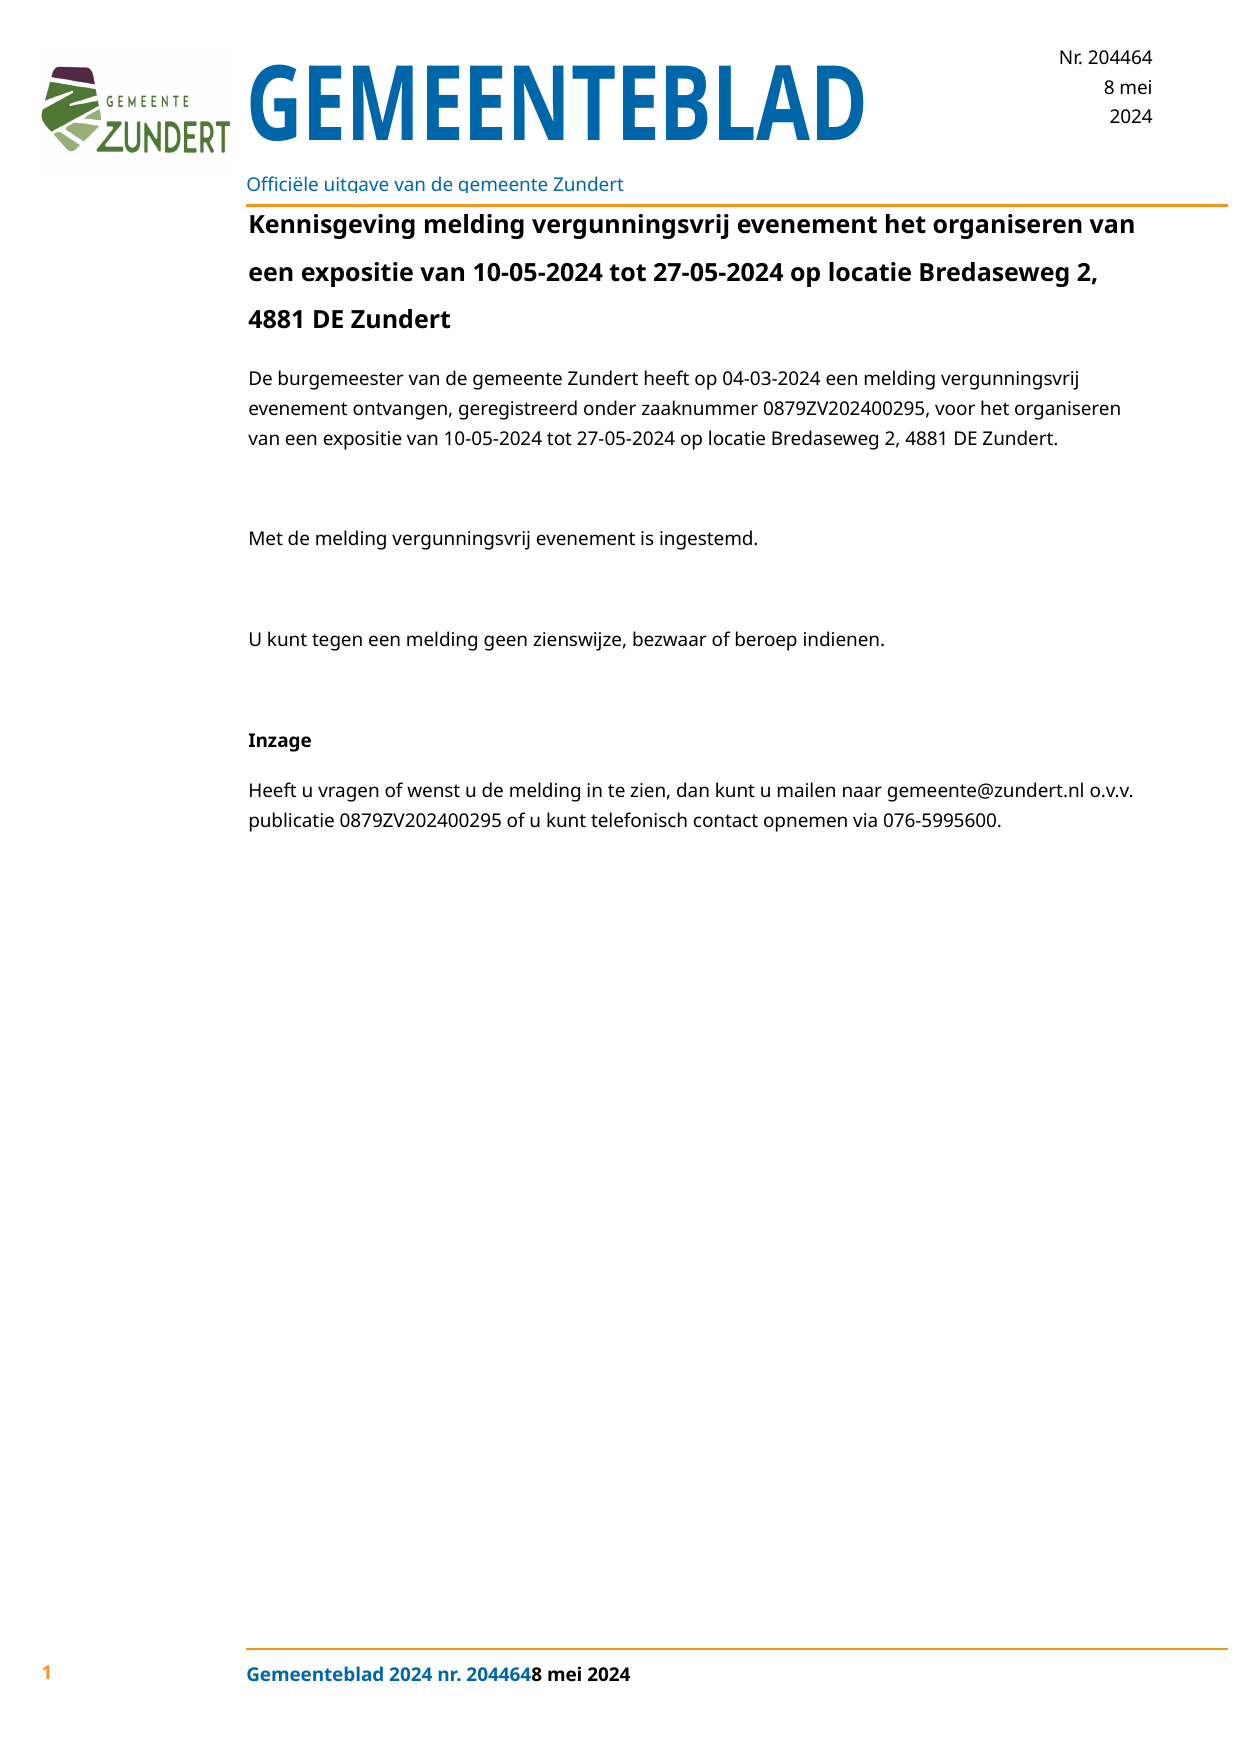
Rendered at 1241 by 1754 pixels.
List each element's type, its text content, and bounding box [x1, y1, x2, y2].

text Inzage [248, 727, 1152, 753]
text U kunt tegen een melding geen zienswijze, bezwaar of beroep indienen. [248, 626, 1152, 652]
text Met de melding vergunningsvrij evenement is ingestemd. [248, 526, 1152, 551]
text De burgemeester van de gemeente Zundert heeft op 04-03-2024 een melding vergunningsvrij evenement ontvangen, geregistreerd onder zaaknummer 0879ZV202400295, voor het organiseren van een expositie van 10-05-2024 tot 27-05-2024 op locatie Bredaseweg 2, 4881 DE Zundert. [248, 366, 1152, 450]
text Kennisgeving melding vergunningsvrij evenement het organiseren van een expositie van 10-05-2024 tot 27-05-2024 op locatie Bredaseweg 2, 4881 DE Zundert [248, 207, 1152, 336]
text Heeft u vragen of wenst u de melding in te zien, dan kunt u mailen naar gemeente@zundert.nl o.v.v. publicatie 0879ZV202400295 of u kunt telefonisch contact opnemen via 076-5995600. [248, 778, 1152, 833]
picture [41, 47, 231, 172]
